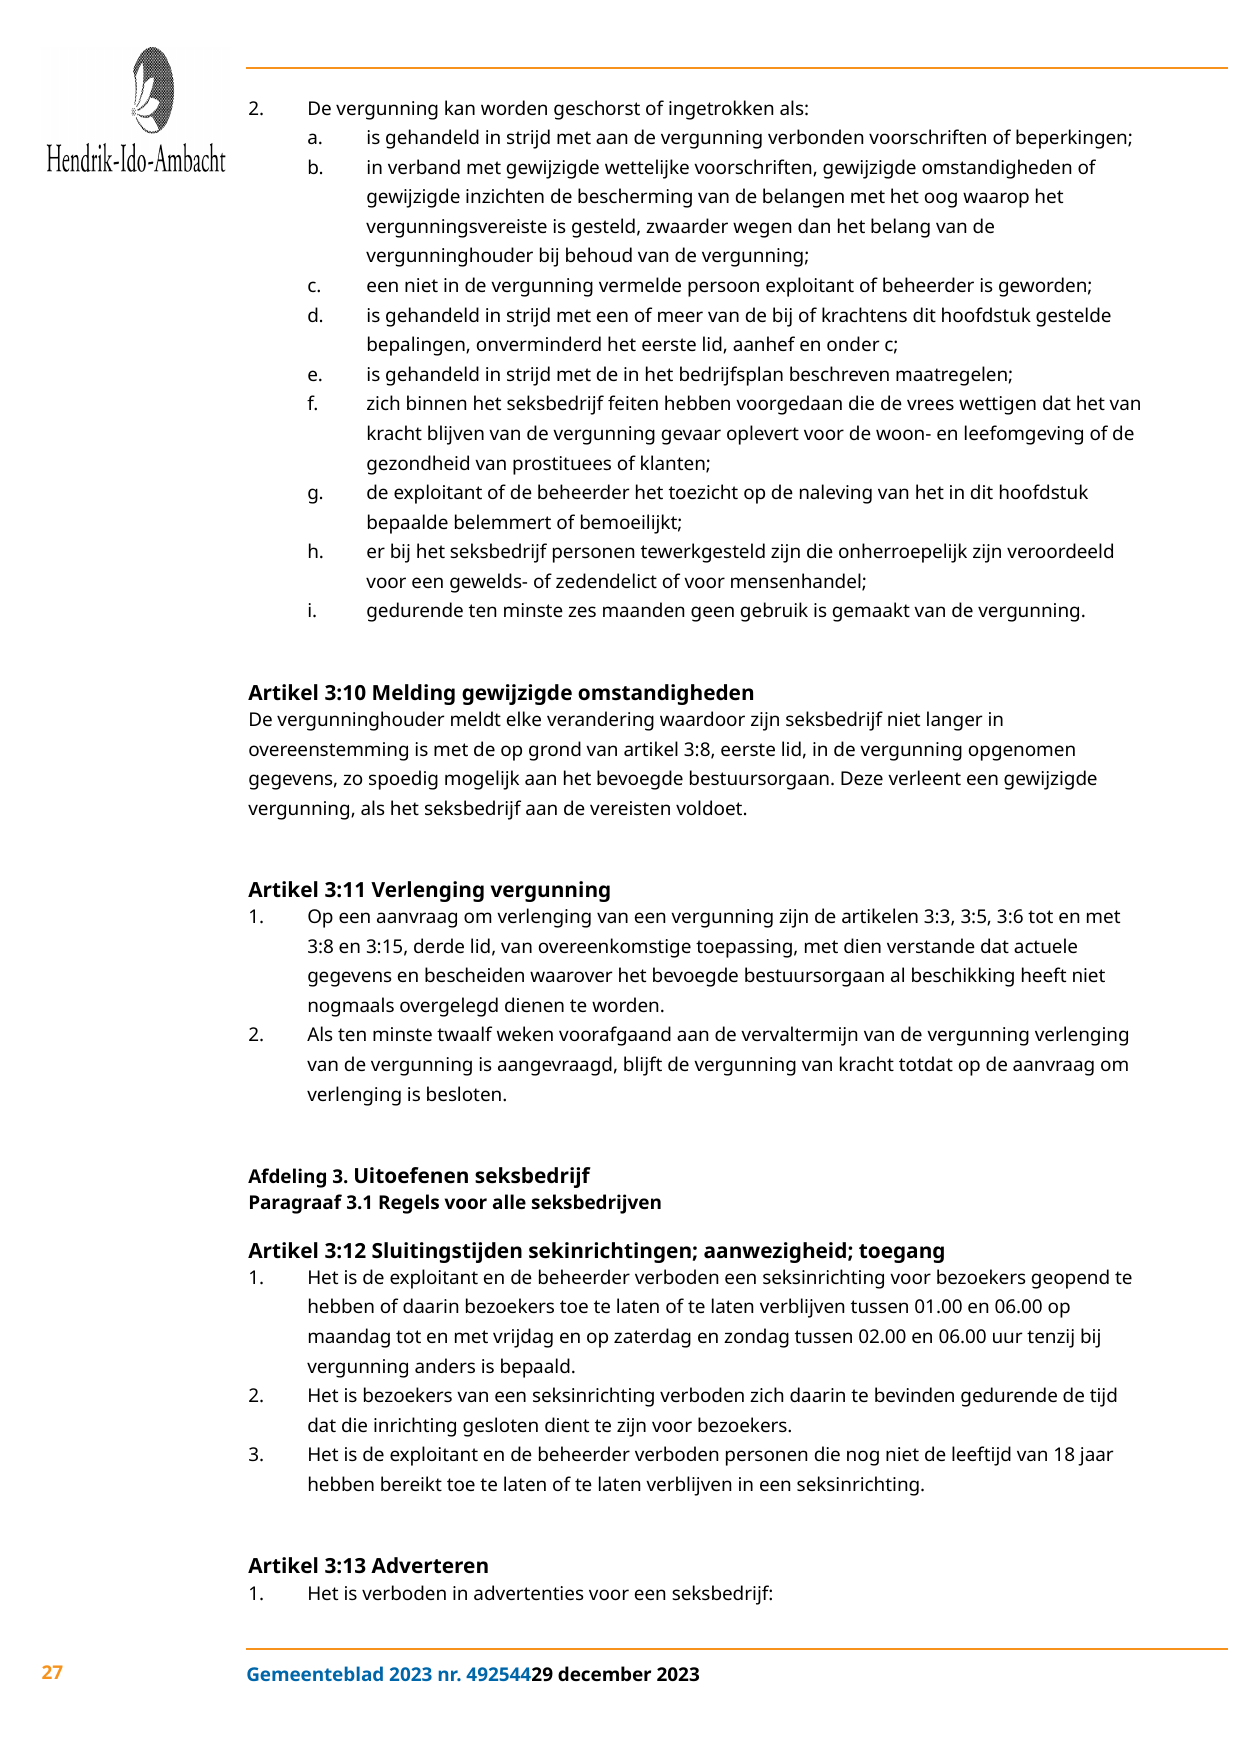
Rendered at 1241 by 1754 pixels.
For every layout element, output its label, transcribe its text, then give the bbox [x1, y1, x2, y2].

list Op een aanvraag om verlenging van een vergunning zijn de artikelen 3:3, 3:5, 3:6 tot en met 3:8 en 3:15, derde lid, van overeenkomstige toepassing, met dien verstande dat actuele gegevens en bescheiden waarover het bevoegde bestuursorgaan al beschikking heeft niet nogmaals overgelegd dienen te worden. [248, 903, 1152, 1018]
text Afdeling 3. Uitoefenen seksbedrijf [248, 1161, 1152, 1189]
text Paragraaf 3.1 Regels voor alle seksbedrijven [248, 1189, 1152, 1215]
list Als ten minste twaalf weken voorafgaand aan de vervaltermijn van de vergunning verlenging van de vergunning is aangevraagd, blijft de vergunning van kracht totdat op de aanvraag om verlenging is besloten. [248, 1022, 1152, 1107]
list Het is de exploitant en de beheerder verboden personen die nog niet de leeftijd van 18 jaar hebben bereikt toe te laten of te laten verblijven in een seksinrichting. [248, 1442, 1152, 1497]
list is gehandeld in strijd met de in het bedrijfsplan beschreven maatregelen; [307, 361, 1152, 387]
list zich binnen het seksbedrijf feiten hebben voorgedaan die de vrees wettigen dat het van kracht blijven van de vergunning gevaar oplevert voor de woon- en leefomgeving of de gezondheid van prostituees of klanten; [307, 391, 1152, 476]
list Het is verboden in advertenties voor een seksbedrijf: [248, 1580, 1152, 1605]
text Artikel 3:10 Melding gewijzigde omstandigheden [248, 678, 1152, 706]
list Het is bezoekers van een seksinrichting verboden zich daarin te bevinden gedurende de tijd dat die inrichting gesloten dient te zijn voor bezoekers. [248, 1382, 1152, 1438]
text Artikel 3:13 Adverteren [248, 1551, 1152, 1580]
text De vergunninghouder meldt elke verandering waardoor zijn seksbedrijf niet langer in overeenstemming is met de op grond van artikel 3:8, eerste lid, in de vergunning opgenomen gegevens, zo spoedig mogelijk aan het bevoegde bestuursorgaan. Deze verleent een gewijzigde vergunning, als het seksbedrijf aan de vereisten voldoet. [248, 706, 1152, 821]
text Artikel 3:12 Sluitingstijden sekinrichtingen; aanwezigheid; toegang [248, 1236, 1152, 1264]
list De vergunning kan worden geschorst of ingetrokken als: [248, 95, 1152, 121]
list is gehandeld in strijd met aan de vergunning verbonden voorschriften of beperkingen; [307, 124, 1152, 150]
list gedurende ten minste zes maanden geen gebruik is gemaakt van de vergunning. [307, 598, 1152, 623]
list Het is de exploitant en de beheerder verboden een seksinrichting voor bezoekers geopend te hebben of daarin bezoekers toe te laten of te laten verblijven tussen 01.00 en 06.00 op maandag tot en met vrijdag en op zaterdag en zondag tussen 02.00 en 06.00 uur tenzij bij vergunning anders is bepaald. [248, 1264, 1152, 1379]
list is gehandeld in strijd met een of meer van de bij of krachtens dit hoofdstuk gestelde bepalingen, onverminderd het eerste lid, aanhef en onder c; [307, 302, 1152, 357]
list er bij het seksbedrijf personen tewerkgesteld zijn die onherroepelijk zijn veroordeeld voor een gewelds- of zedendelict of voor mensenhandel; [307, 538, 1152, 594]
list in verband met gewijzigde wettelijke voorschriften, gewijzigde omstandigheden of gewijzigde inzichten de bescherming van de belangen met het oog waarop het vergunningsvereiste is gesteld, zwaarder wegen dan het belang van de vergunninghouder bij behoud van de vergunning; [307, 154, 1152, 268]
list de exploitant of de beheerder het toezicht op de naleving van het in dit hoofdstuk bepaalde belemmert of bemoeilijkt; [307, 479, 1152, 535]
text Artikel 3:11 Verlenging vergunning [248, 875, 1152, 903]
list een niet in de vergunning vermelde persoon exploitant of beheerder is geworden; [307, 272, 1152, 298]
picture [41, 47, 231, 172]
